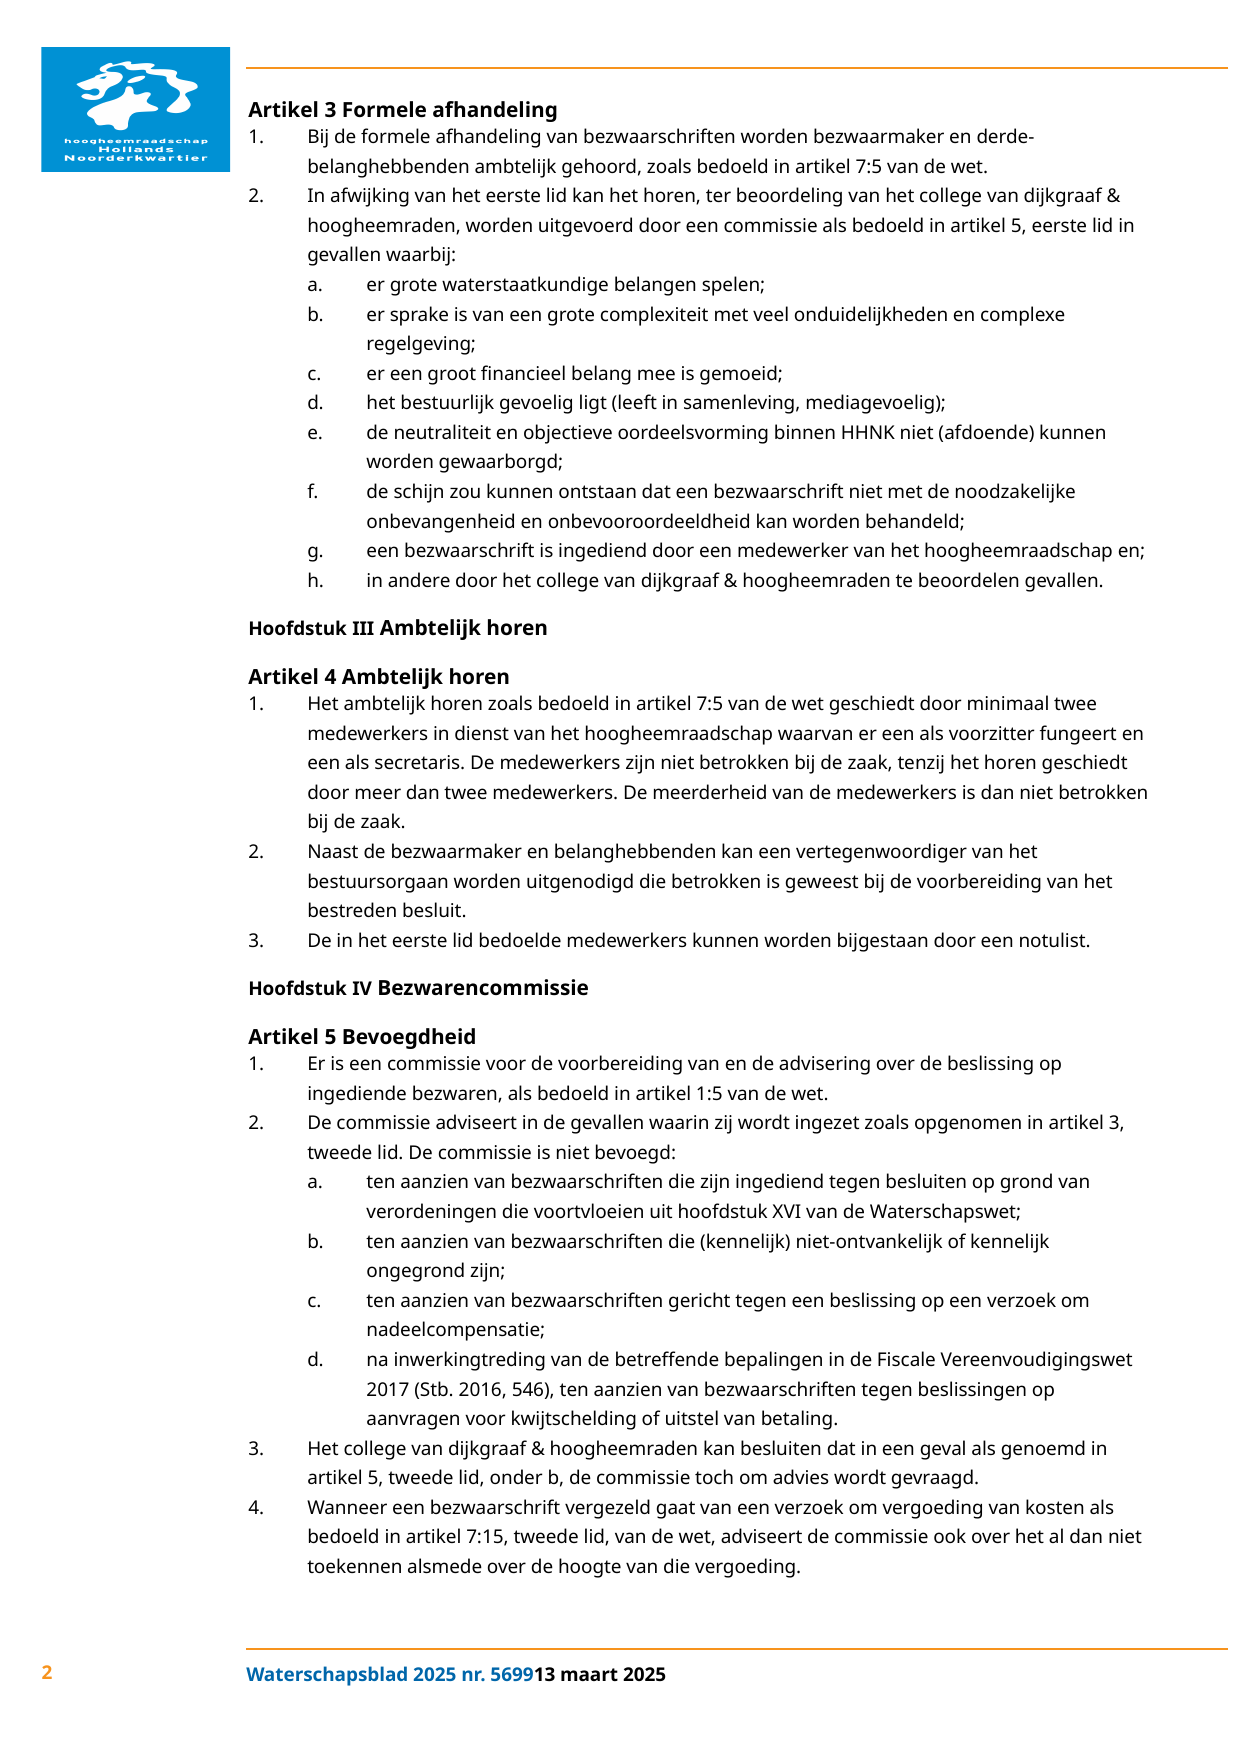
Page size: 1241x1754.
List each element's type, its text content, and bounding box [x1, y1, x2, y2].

list De in het eerste lid bedoelde medewerkers kunnen worden bijgestaan door een notulist. [248, 927, 1152, 953]
list In afwijking van het eerste lid kan het horen, ter beoordeling van het college van dijkgraaf & hoogheemraden, worden uitgevoerd door een commissie als bedoeld in artikel 5, eerste lid in gevallen waarbij: [248, 182, 1152, 267]
list een bezwaarschrift is ingediend door een medewerker van het hoogheemraadschap en; [307, 537, 1152, 563]
list Het ambtelijk horen zoals bedoeld in artikel 7:5 van de wet geschiedt door minimaal twee medewerkers in dienst van het hoogheemraadschap waarvan er een als voorzitter fungeert en een als secretaris. De medewerkers zijn niet betrokken bij de zaak, tenzij het horen geschiedt door meer dan twee medewerkers. De meerderheid van de medewerkers is dan niet betrokken bij de zaak. [248, 690, 1152, 834]
list De commissie adviseert in de gevallen waarin zij wordt ingezet zoals opgenomen in artikel 3, tweede lid. De commissie is niet bevoegd: [248, 1109, 1152, 1165]
text Hoofdstuk III Ambtelijk horen [248, 613, 1152, 641]
list in andere door het college van dijkgraaf & hoogheemraden te beoordelen gevallen. [307, 567, 1152, 593]
list ten aanzien van bezwaarschriften die (kennelijk) niet-ontvankelijk of kennelijk ongegrond zijn; [307, 1228, 1152, 1283]
text Artikel 3 Formele afhandeling [248, 95, 1152, 123]
list Het college van dijkgraaf & hoogheemraden kan besluiten dat in een geval als genoemd in artikel 5, tweede lid, onder b, de commissie toch om advies wordt gevraagd. [248, 1435, 1152, 1490]
picture [118, 62, 197, 112]
list Bij de formele afhandeling van bezwaarschriften worden bezwaarmaker en derde-belanghebbenden ambtelijk gehoord, zoals bedoeld in artikel 7:5 van de wet. [248, 123, 1152, 178]
list de neutraliteit en objectieve oordeelsvorming binnen HHNK niet (afdoende) kunnen worden gewaarborgd; [307, 419, 1152, 474]
list het bestuurlijk gevoelig ligt (leeft in samenleving, mediagevoelig); [307, 389, 1152, 415]
text Hoofdstuk IV Bezwarencommissie [248, 973, 1152, 1001]
picture [88, 87, 157, 130]
picture [129, 76, 144, 82]
list ten aanzien van bezwaarschriften die zijn ingediend tegen besluiten op grond van verordeningen die voortvloeien uit hoofdstuk XVI van de Waterschapswet; [307, 1169, 1152, 1224]
list er een groot financieel belang mee is gemoeid; [307, 360, 1152, 386]
list de schijn zou kunnen ontstaan dat een bezwaarschrift niet met de noodzakelijke onbevangenheid en onbevooroordeeldheid kan worden behandeld; [307, 478, 1152, 533]
picture [78, 64, 122, 99]
list ten aanzien van bezwaarschriften gericht tegen een beslissing op een verzoek om nadeelcompensatie; [307, 1287, 1152, 1342]
list Naast de bezwaarmaker en belanghebbenden kan een vertegenwoordiger van het bestuursorgaan worden uitgenodigd die betrokken is geweest bij de voorbereiding van het bestreden besluit. [248, 838, 1152, 923]
list er sprake is van een grote complexiteit met veel onduidelijkheden en complexe regelgeving; [307, 301, 1152, 356]
list Er is een commissie voor de voorbereiding van en de advisering over de beslissing op ingediende bezwaren, als bedoeld in artikel 1:5 van de wet. [248, 1050, 1152, 1106]
list Wanneer een bezwaarschrift vergezeld gaat van een verzoek om vergoeding van kosten als bedoeld in artikel 7:15, tweede lid, van de wet, adviseert de commissie ook over het al dan niet toekennen alsmede over de hoogte van die vergoeding. [248, 1494, 1152, 1579]
text Artikel 4 Ambtelijk horen [248, 662, 1152, 690]
list er grote waterstaatkundige belangen spelen; [307, 271, 1152, 297]
list na inwerkingtreding van de betreffende bepalingen in de Fiscale Vereenvoudigingswet 2017 (Stb. 2016, 546), ten aanzien van bezwaarschriften tegen beslissingen op aanvragen voor kwijtschelding of uitstel van betaling. [307, 1346, 1152, 1431]
text Artikel 5 Bevoegdheid [248, 1022, 1152, 1050]
